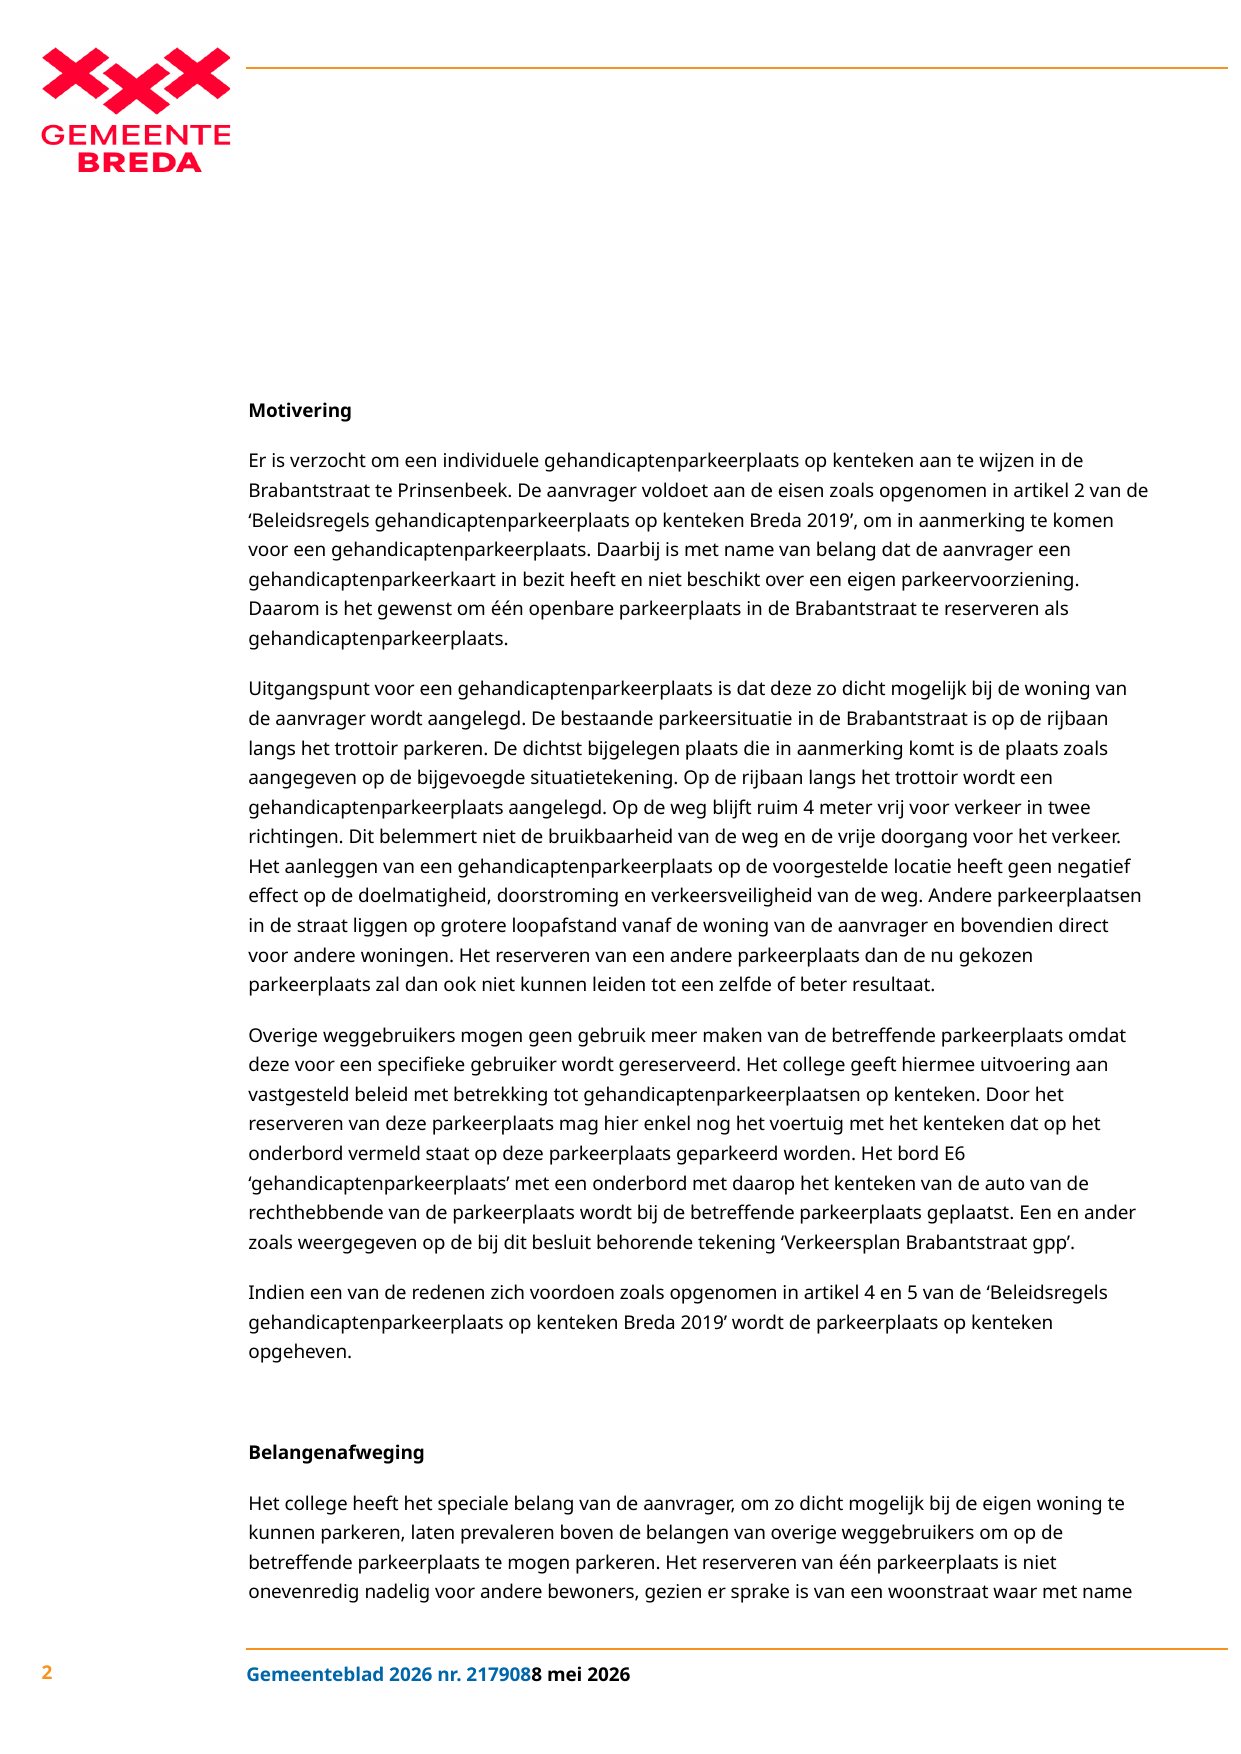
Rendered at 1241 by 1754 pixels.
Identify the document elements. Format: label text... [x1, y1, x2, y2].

text Belangenafweging [248, 1439, 1152, 1465]
text Het college heeft het speciale belang van de aanvrager, om zo dicht mogelijk bij de eigen woning te kunnen parkeren, laten prevaleren boven de belangen van overige weggebruikers om op de betreffende parkeerplaats te mogen parkeren. Het reserveren van één parkeerplaats is niet onevenredig nadelig voor andere bewoners, gezien er sprake is van een woonstraat waar met name [248, 1490, 1152, 1604]
text Uitgangspunt voor een gehandicaptenparkeerplaats is dat deze zo dicht mogelijk bij de woning van de aanvrager wordt aangelegd. De bestaande parkeersituatie in de Brabantstraat is op de rijbaan langs het trottoir parkeren. De dichtst bijgelegen plaats die in aanmerking komt is de plaats zoals aangegeven op de bijgevoegde situatietekening. Op de rijbaan langs het trottoir wordt een gehandicaptenparkeerplaats aangelegd. Op de weg blijft ruim 4 meter vrij voor verkeer in twee richtingen. Dit belemmert niet de bruikbaarheid van de weg en de vrije doorgang voor het verkeer. Het aanleggen van een gehandicaptenparkeerplaats op de voorgestelde locatie heeft geen negatief effect op de doelmatigheid, doorstroming en verkeersveiligheid van de weg. Andere parkeerplaatsen in de straat liggen op grotere loopafstand vanaf de woning van de aanvrager en bovendien direct voor andere woningen. Het reserveren van een andere parkeerplaats dan de nu gekozen parkeerplaats zal dan ook niet kunnen leiden tot een zelfde of beter resultaat. [248, 676, 1152, 997]
text Motivering [248, 397, 1152, 423]
picture [41, 47, 231, 172]
text Overige weggebruikers mogen geen gebruik meer maken van de betreffende parkeerplaats omdat deze voor een specifieke gebruiker wordt gereserveerd. Het college geeft hiermee uitvoering aan vastgesteld beleid met betrekking tot gehandicaptenparkeerplaatsen op kenteken. Door het reserveren van deze parkeerplaats mag hier enkel nog het voertuig met het kenteken dat op het onderbord vermeld staat op deze parkeerplaats geparkeerd worden. Het bord E6 ‘gehandicaptenparkeerplaats’ met een onderbord met daarop het kenteken van de auto van de rechthebbende van de parkeerplaats wordt bij de betreffende parkeerplaats geplaatst. Een en ander zoals weergegeven op de bij dit besluit behorende tekening ‘Verkeersplan Brabantstraat gpp’. [248, 1022, 1152, 1255]
text Indien een van de redenen zich voordoen zoals opgenomen in artikel 4 en 5 van de ‘Beleidsregels gehandicaptenparkeerplaats op kenteken Breda 2019’ wordt de parkeerplaats op kenteken opgeheven. [248, 1279, 1152, 1364]
text Er is verzocht om een individuele gehandicaptenparkeerplaats op kenteken aan te wijzen in de Brabantstraat te Prinsenbeek. De aanvrager voldoet aan de eisen zoals opgenomen in artikel 2 van de ‘Beleidsregels gehandicaptenparkeerplaats op kenteken Breda 2019’, om in aanmerking te komen voor een gehandicaptenparkeerplaats. Daarbij is met name van belang dat de aanvrager een gehandicaptenparkeerkaart in bezit heeft en niet beschikt over een eigen parkeervoorziening. Daarom is het gewenst om één openbare parkeerplaats in de Brabantstraat te reserveren als gehandicaptenparkeerplaats. [248, 448, 1152, 651]
